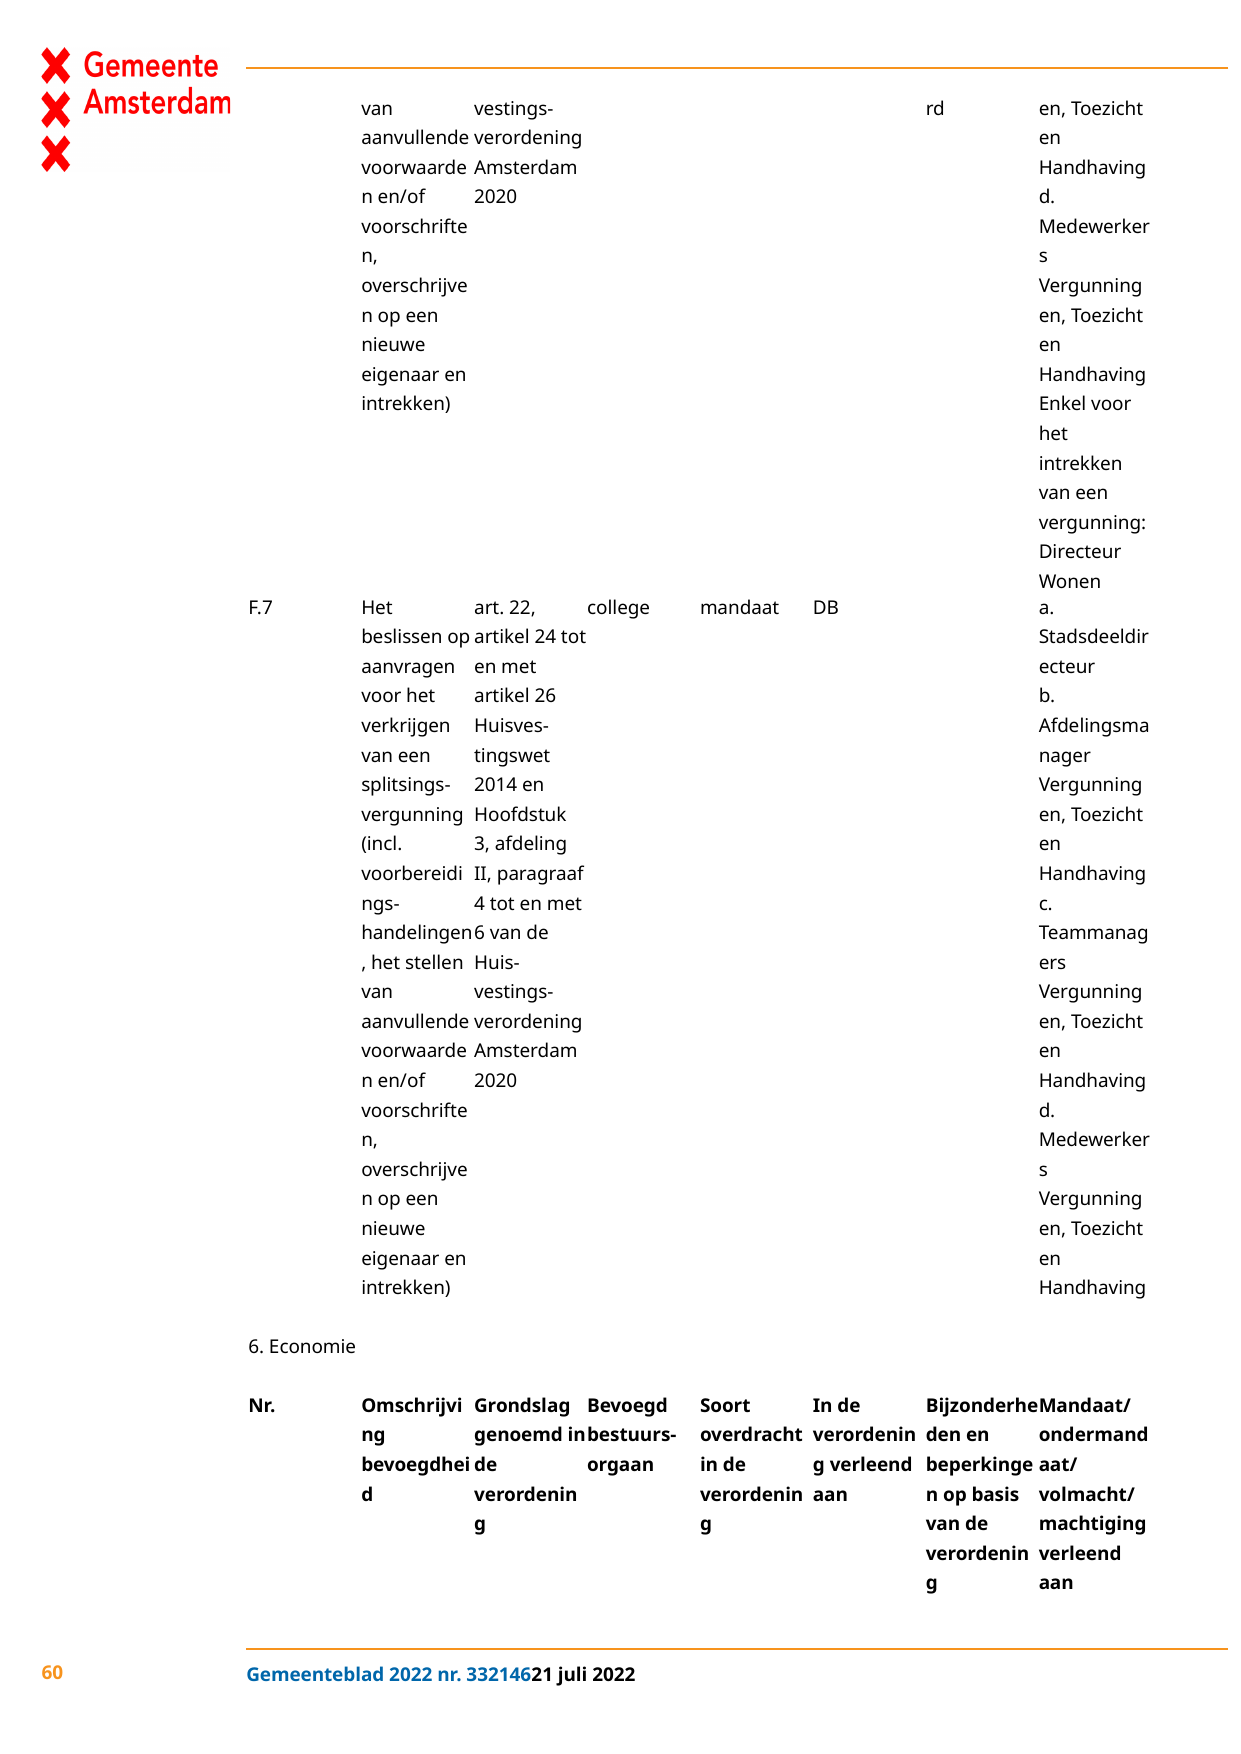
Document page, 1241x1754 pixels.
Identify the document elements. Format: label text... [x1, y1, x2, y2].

table_header Mandaat/ondermandaat/ volmacht/machtiging verleend aan [1039, 1392, 1152, 1595]
table_cell Het beslissen op aanvragen voor het verkrijgen van een splitsings-vergunning (incl. voorbereidings-handelingen, het stellen van aanvullende voorwaarden en/of voorschriften, overschrijven op een nieuwe eigenaar en intrekken) [361, 594, 474, 1300]
table_cell vestings-verordening Amsterdam 2020 [474, 95, 587, 594]
table_header Bijzonderheden en beperkingen op basis van de verordening [926, 1392, 1038, 1595]
table_header Omschrijving bevoegdheid [361, 1392, 474, 1595]
table_cell [587, 95, 700, 594]
table_cell [700, 95, 813, 594]
table_header Soort overdracht in de verordening [700, 1392, 813, 1595]
table_cell college [587, 594, 700, 1300]
table_cell en, Toezicht en Handhaving d. Medewerkers Vergunningen, Toezicht en Handhaving Enkel voor het intrekken van een vergunning: Directeur Wonen [1039, 95, 1152, 594]
picture [41, 47, 231, 172]
table_cell rd [926, 95, 1038, 594]
table_cell F.7 [248, 594, 361, 1300]
table_header Nr. [248, 1392, 361, 1595]
table_cell DB [813, 594, 926, 1300]
table_cell [813, 95, 926, 594]
table_cell a. Stadsdeeldirecteur b. Afdelingsmanager Vergunningen, Toezicht en Handhaving c. Teammanagers Vergunningen, Toezicht en Handhaving d. Medewerkers Vergunningen, Toezicht en Handhaving [1039, 594, 1152, 1300]
table_cell mandaat [700, 594, 813, 1300]
table_cell van aanvullende voorwaarden en/of voorschriften, overschrijven op een nieuwe eigenaar en intrekken) [361, 95, 474, 594]
table_cell art. 22, artikel 24 tot en met artikel 26 Huisves-tingswet 2014 en Hoofdstuk 3, afdeling II, paragraaf 4 tot en met 6 van de Huis-vestings-verordening Amsterdam 2020 [474, 594, 587, 1300]
table_header Grondslag genoemd in de verordening [474, 1392, 587, 1595]
table_header In de verordening verleend aan [813, 1392, 926, 1595]
table_cell [926, 594, 1038, 1300]
text 6. Economie [248, 1333, 1152, 1358]
table_header Bevoegd bestuurs-orgaan [587, 1392, 700, 1595]
table_cell [248, 95, 361, 594]
